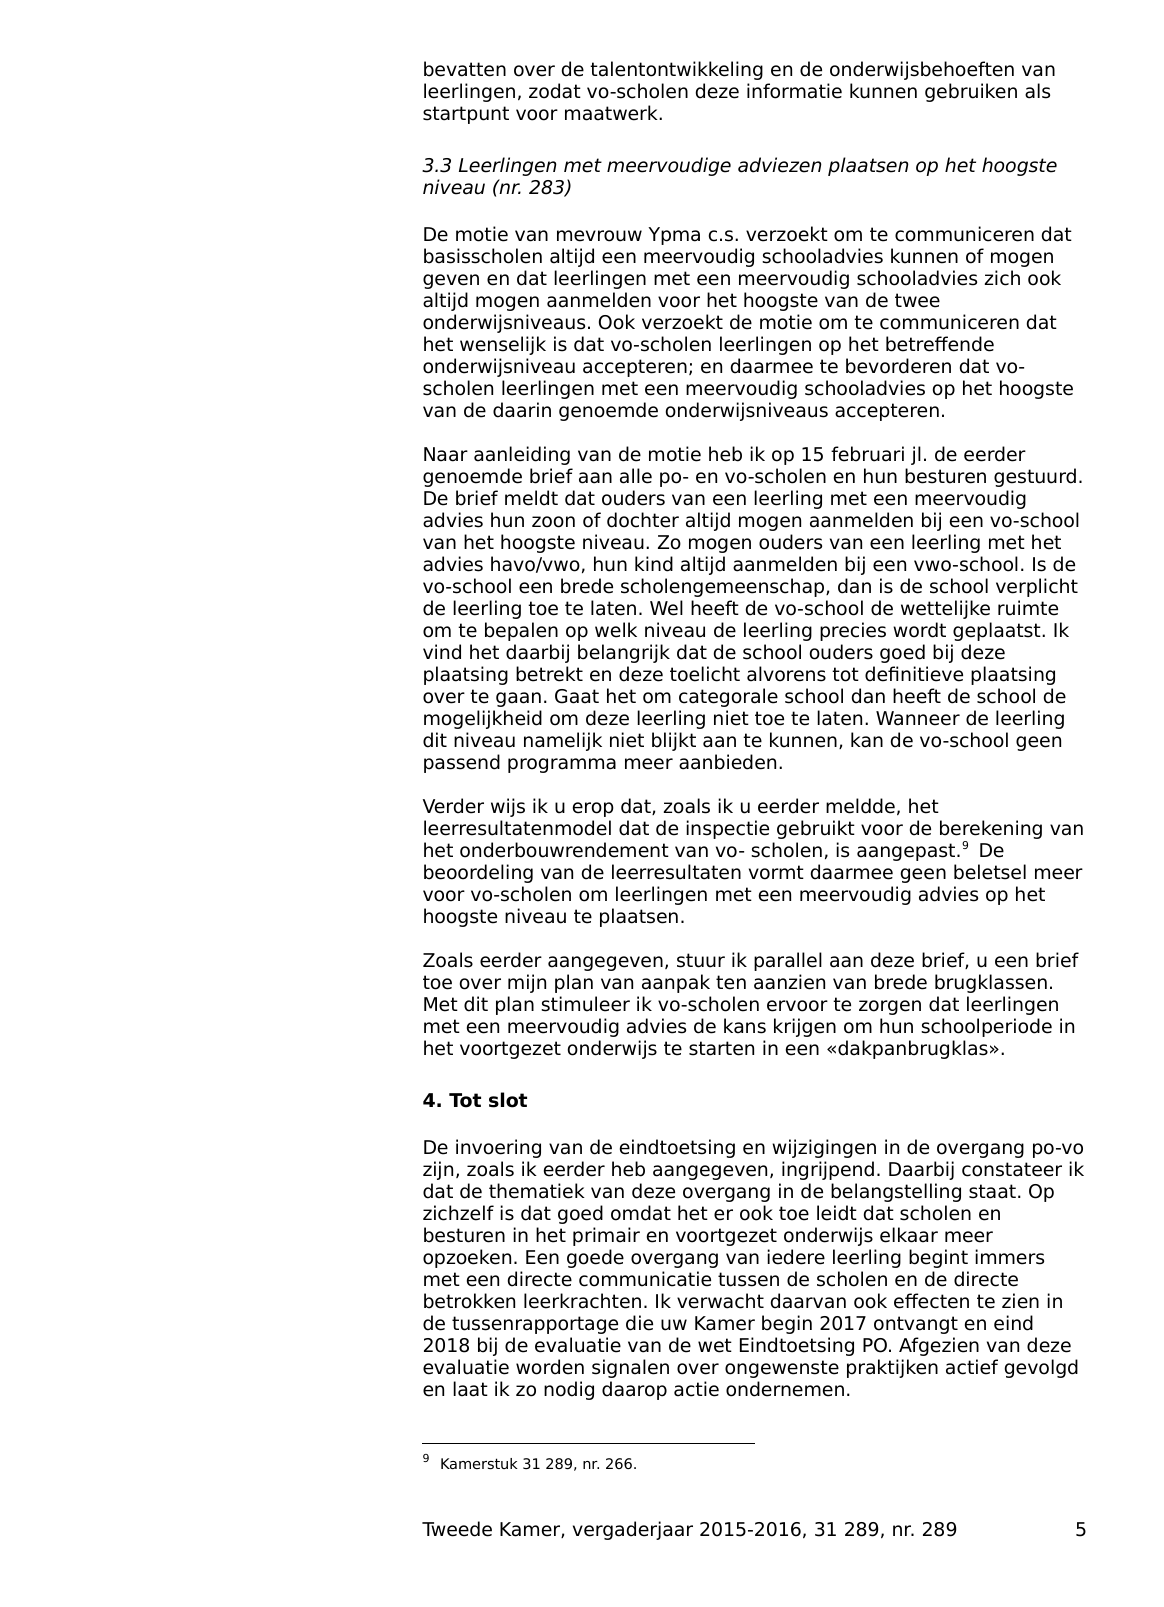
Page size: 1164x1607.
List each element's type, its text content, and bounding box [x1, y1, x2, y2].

text Zoals eerder aangegeven, stuur ik parallel aan deze brief, u een brief toe over mijn plan van aanpak ten aanzien van brede brugklassen. Met dit plan stimuleer ik vo-scholen ervoor te zorgen dat leerlingen met een meervoudig advies de kans krijgen om hun schoolperiode in het voortgezet onderwijs te starten in een «dakpanbrugklas». [422, 950, 1087, 1060]
subtitle 3.3 Leerlingen met meervoudige adviezen plaatsen op het hoogste niveau (nr. 283) [422, 155, 1087, 199]
text Verder wijs ik u erop dat, zoals ik u eerder meldde, het leerresultatenmodel dat de inspectie gebruikt voor de berekening van het onderbouwrendement van vo- scholen, is aangepast. De beoordeling van de leerresultaten vormt daarmee geen beletsel meer voor vo-scholen om leerlingen met een meervoudig advies op het hoogste niveau te plaatsen. [422, 796, 1087, 928]
text De invoering van de eindtoetsing en wijzigingen in de overgang po-vo zijn, zoals ik eerder heb aangegeven, ingrijpend. Daarbij constateer ik dat de thematiek van deze overgang in de belangstelling staat. Op zichzelf is dat goed omdat het er ook toe leidt dat scholen en besturen in het primair en voortgezet onderwijs elkaar meer opzoeken. Een goede overgang van iedere leerling begint immers met een directe communicatie tussen de scholen en de directe betrokken leerkrachten. Ik verwacht daarvan ook effecten te zien in de tussenrapportage die uw Kamer begin 2017 ontvangt en eind 2018 bij de evaluatie van de wet Eindtoetsing PO. Afgezien van deze evaluatie worden signalen over ongewenste praktijken actief gevolgd en laat ik zo nodig daarop actie ondernemen. [422, 1137, 1087, 1401]
text Naar aanleiding van de motie heb ik op 15 februari jl. de eerder genoemde brief aan alle po- en vo-scholen en hun besturen gestuurd. De brief meldt dat ouders van een leerling met een meervoudig advies hun zoon of dochter altijd mogen aanmelden bij een vo-school van het hoogste niveau. Zo mogen ouders van een leerling met het advies havo/vwo, hun kind altijd aanmelden bij een vwo-school. Is de vo-school een brede scholengemeenschap, dan is de school verplicht de leerling toe te laten. Wel heeft de vo-school de wettelijke ruimte om te bepalen op welk niveau de leerling precies wordt geplaatst. Ik vind het daarbij belangrijk dat de school ouders goed bij deze plaatsing betrekt en deze toelicht alvorens tot definitieve plaatsing over te gaan. Gaat het om categorale school dan heeft de school de mogelijkheid om deze leerling niet toe te laten. Wanneer de leerling dit niveau namelijk niet blijkt aan te kunnen, kan de vo-school geen passend programma meer aanbieden. [422, 444, 1087, 774]
text Kamerstuk 31 289, nr. 266. [422, 1452, 1087, 1474]
text bevatten over de talentontwikkeling en de onderwijsbehoeften van leerlingen, zodat vo-scholen deze informatie kunnen gebruiken als startpunt voor maatwerk. [422, 59, 1087, 125]
text De motie van mevrouw Ypma c.s. verzoekt om te communiceren dat basisscholen altijd een meervoudig schooladvies kunnen of mogen geven en dat leerlingen met een meervoudig schooladvies zich ook altijd mogen aanmelden voor het hoogste van de twee onderwijsniveaus. Ook verzoekt de motie om te communiceren dat het wenselijk is dat vo-scholen leerlingen op het betreffende onderwijsniveau accepteren; en daarmee te bevorderen dat vo-scholen leerlingen met een meervoudig schooladvies op het hoogste van de daarin genoemde onderwijsniveaus accepteren. [422, 224, 1087, 422]
subtitle 4. Tot slot [422, 1090, 1087, 1112]
